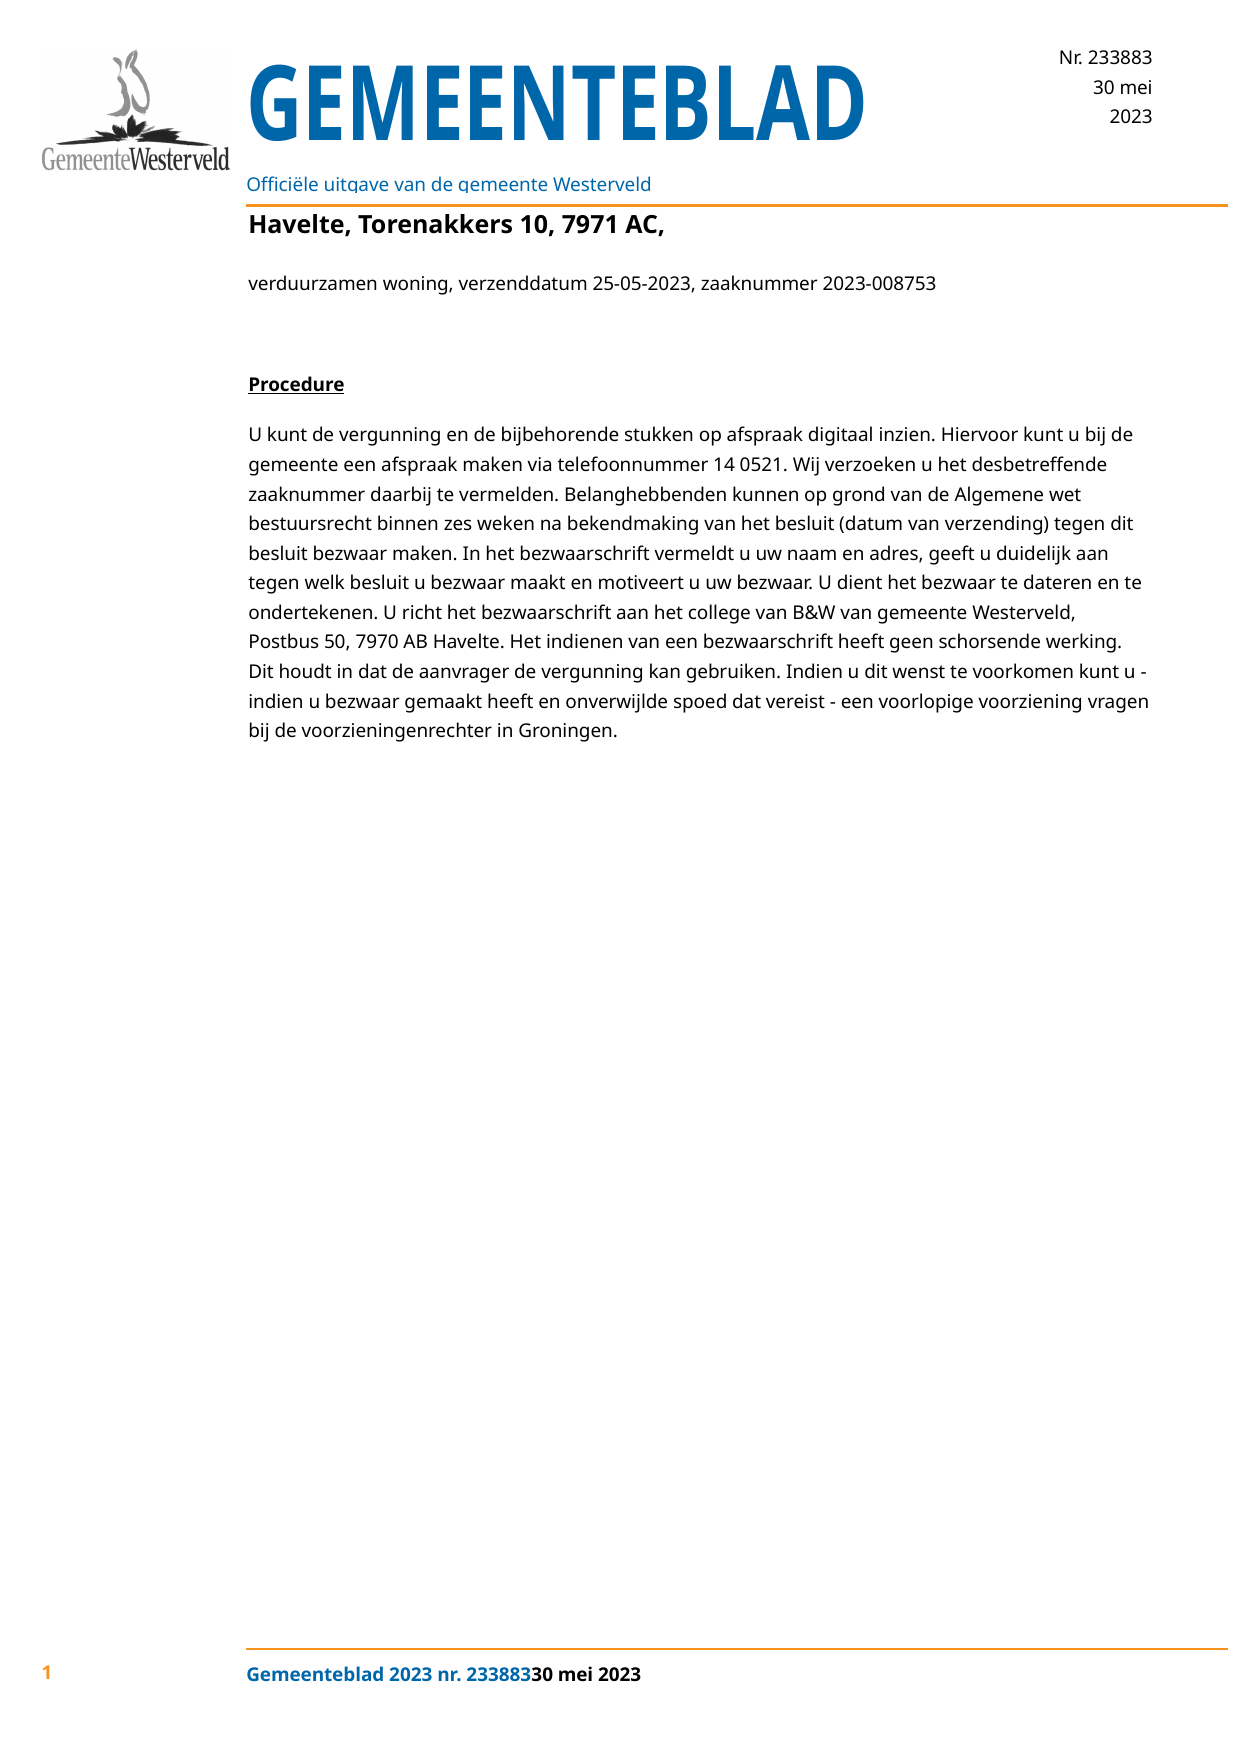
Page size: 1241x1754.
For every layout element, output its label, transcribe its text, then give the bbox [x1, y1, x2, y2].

text verduurzamen woning, verzenddatum 25-05-2023, zaaknummer 2023-008753 [248, 270, 1152, 296]
text Havelte, Torenakkers 10, 7971 AC, [248, 207, 1152, 241]
text Procedure [248, 371, 1152, 397]
text U kunt de vergunning en de bijbehorende stukken op afspraak digitaal inzien. Hiervoor kunt u bij de gemeente een afspraak maken via telefoonnummer 14 0521. Wij verzoeken u het desbetreffende zaaknummer daarbij te vermelden. Belanghebbenden kunnen op grond van de Algemene wet bestuursrecht binnen zes weken na bekendmaking van het besluit (datum van verzending) tegen dit besluit bezwaar maken. In het bezwaarschrift vermeldt u uw naam en adres, geeft u duidelijk aan tegen welk besluit u bezwaar maakt en motiveert u uw bezwaar. U dient het bezwaar te dateren en te ondertekenen. U richt het bezwaarschrift aan het college van B&W van gemeente Westerveld, Postbus 50, 7970 AB Havelte. Het indienen van een bezwaarschrift heeft geen schorsende werking. Dit houdt in dat de aanvrager de vergunning kan gebruiken. Indien u dit wenst te voorkomen kunt u - indien u bezwaar gemaakt heeft en onverwijlde spoed dat vereist - een voorlopige voorziening vragen bij de voorzieningenrechter in Groningen. [248, 422, 1152, 743]
picture [41, 47, 231, 172]
